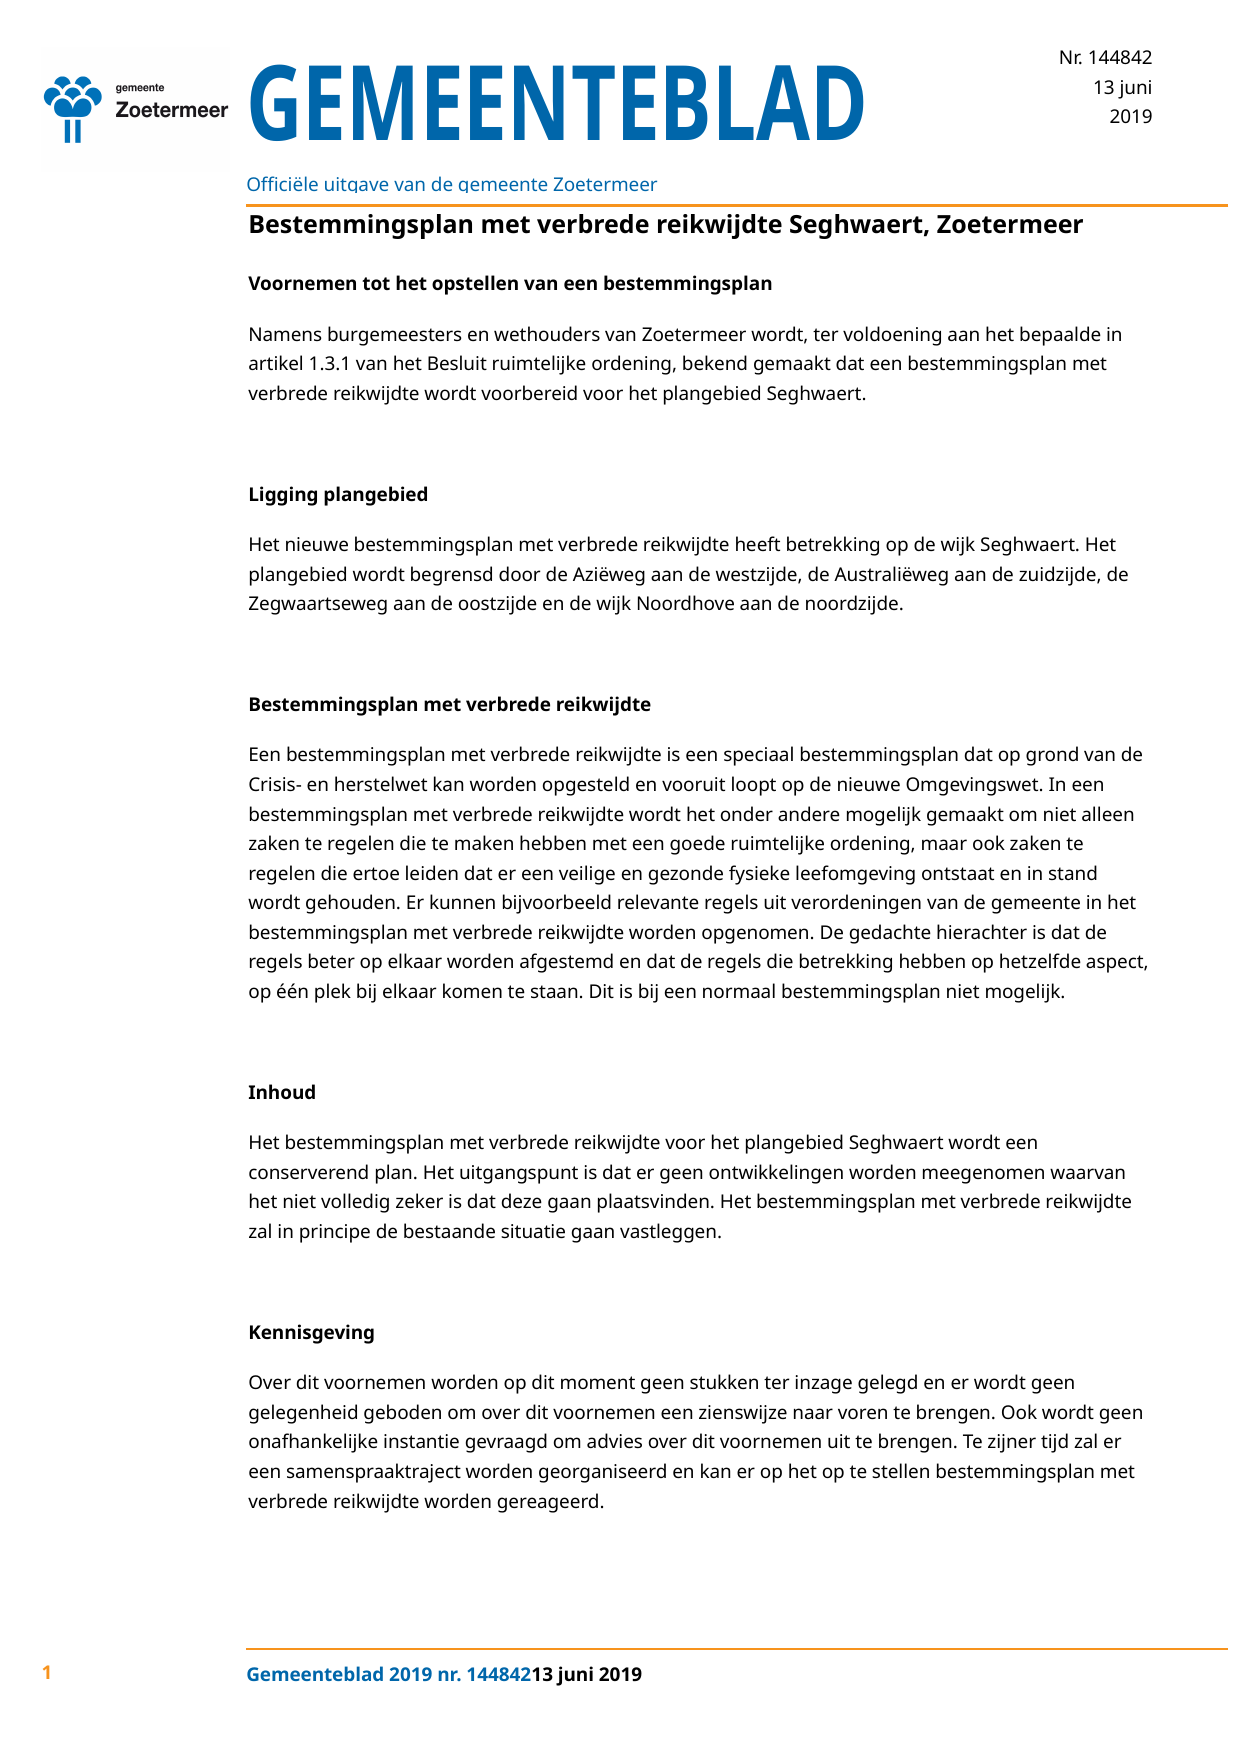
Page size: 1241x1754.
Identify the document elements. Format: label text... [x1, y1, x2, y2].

text Namens burgemeesters en wethouders van Zoetermeer wordt, ter voldoening aan het bepaalde in artikel 1.3.1 van het Besluit ruimtelijke ordening, bekend gemaakt dat een bestemmingsplan met verbrede reikwijdte wordt voorbereid voor het plangebied Seghwaert. [248, 321, 1152, 406]
text Ligging plangebied [248, 481, 1152, 506]
picture [41, 47, 231, 172]
text Bestemmingsplan met verbrede reikwijdte Seghwaert, Zoetermeer [248, 207, 1152, 241]
text Kennisgeving [248, 1319, 1152, 1345]
text Het bestemmingsplan met verbrede reikwijdte voor het plangebied Seghwaert wordt een conserverend plan. Het uitgangspunt is dat er geen ontwikkelingen worden meegenomen waarvan het niet volledig zeker is dat deze gaan plaatsvinden. Het bestemmingsplan met verbrede reikwijdte zal in principe de bestaande situatie gaan vastleggen. [248, 1129, 1152, 1244]
text Voornemen tot het opstellen van een bestemmingsplan [248, 270, 1152, 296]
text Het nieuwe bestemmingsplan met verbrede reikwijdte heeft betrekking op de wijk Seghwaert. Het plangebied wordt begrensd door de Aziëweg aan de westzijde, de Australiëweg aan de zuidzijde, de Zegwaartseweg aan de oostzijde en de wijk Noordhove aan de noordzijde. [248, 531, 1152, 616]
text Bestemmingsplan met verbrede reikwijdte [248, 691, 1152, 717]
text Een bestemmingsplan met verbrede reikwijdte is een speciaal bestemmingsplan dat op grond van de Crisis- en herstelwet kan worden opgesteld en vooruit loopt op de nieuwe Omgevingswet. In een bestemmingsplan met verbrede reikwijdte wordt het onder andere mogelijk gemaakt om niet alleen zaken te regelen die te maken hebben met een goede ruimtelijke ordening, maar ook zaken te regelen die ertoe leiden dat er een veilige en gezonde fysieke leefomgeving ontstaat en in stand wordt gehouden. Er kunnen bijvoorbeeld relevante regels uit verordeningen van de gemeente in het bestemmingsplan met verbrede reikwijdte worden opgenomen. De gedachte hierachter is dat de regels beter op elkaar worden afgestemd en dat de regels die betrekking hebben op hetzelfde aspect, op één plek bij elkaar komen te staan. Dit is bij een normaal bestemmingsplan niet mogelijk. [248, 742, 1152, 1004]
text Over dit voornemen worden op dit moment geen stukken ter inzage gelegd en er wordt geen gelegenheid geboden om over dit voornemen een zienswijze naar voren te brengen. Ook wordt geen onafhankelijke instantie gevraagd om advies over dit voornemen uit te brengen. Te zijner tijd zal er een samenspraaktraject worden georganiseerd en kan er op het op te stellen bestemmingsplan met verbrede reikwijdte worden gereageerd. [248, 1369, 1152, 1513]
text Inhoud [248, 1079, 1152, 1105]
